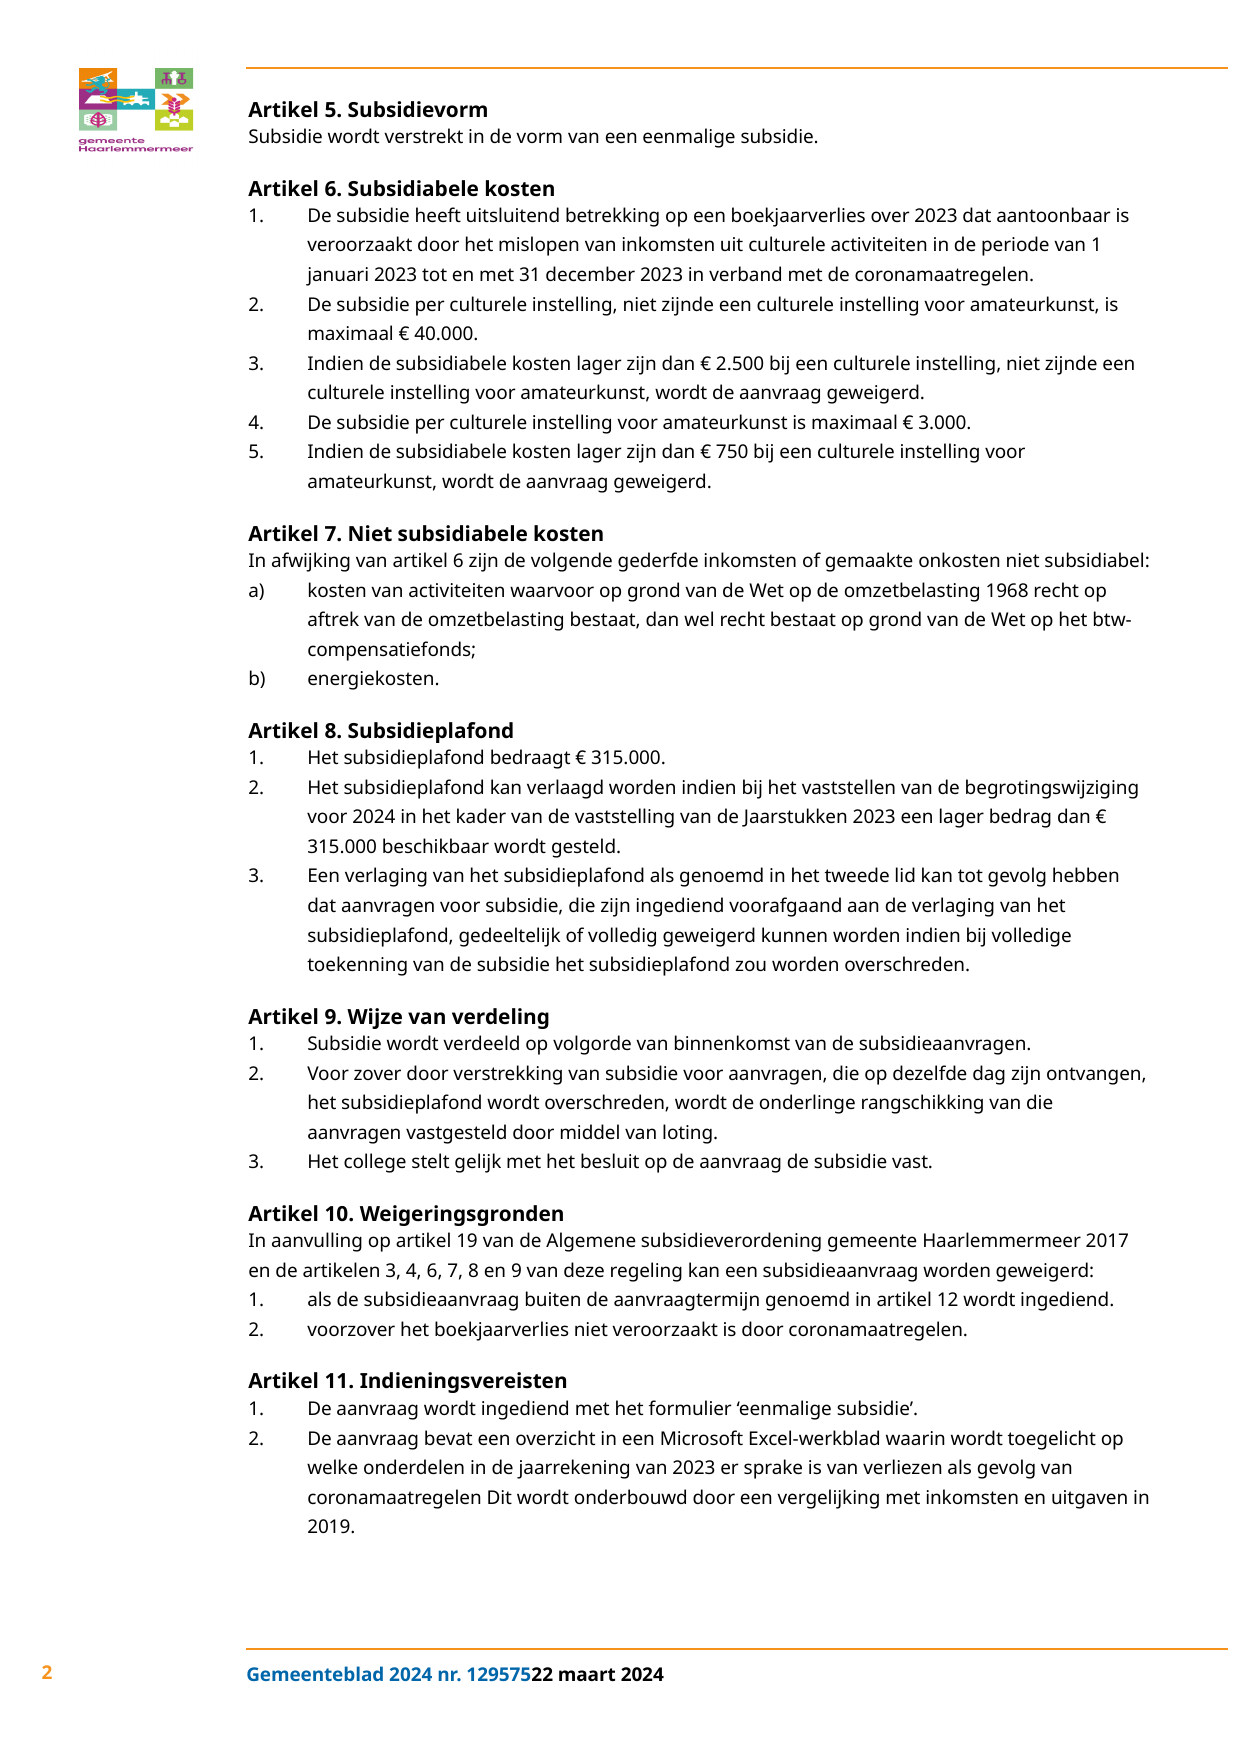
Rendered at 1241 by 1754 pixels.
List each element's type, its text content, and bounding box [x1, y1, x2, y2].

list Een verlaging van het subsidieplafond als genoemd in het tweede lid kan tot gevolg hebben dat aanvragen voor subsidie, die zijn ingediend voorafgaand aan de verlaging van het subsidieplafond, gedeeltelijk of volledig geweigerd kunnen worden indien bij volledige toekenning van de subsidie het subsidieplafond zou worden overschreden. [248, 863, 1152, 977]
text Artikel 6. Subsidiabele kosten [248, 174, 1152, 202]
text In aanvulling op artikel 19 van de Algemene subsidieverordening gemeente Haarlemmermeer 2017 en de artikelen 3, 4, 6, 7, 8 en 9 van deze regeling kan een subsidieaanvraag worden geweigerd: [248, 1227, 1152, 1283]
text Artikel 5. Subsidievorm [248, 95, 1152, 123]
list energiekosten. [248, 666, 1152, 691]
list Het subsidieplafond bedraagt € 315.000. [248, 744, 1152, 770]
list voorzover het boekjaarverlies niet veroorzaakt is door coronamaatregelen. [248, 1316, 1152, 1342]
text Subsidie wordt verstrekt in de vorm van een eenmalige subsidie. [248, 123, 1152, 149]
text Artikel 8. Subsidieplafond [248, 716, 1152, 744]
list als de subsidieaanvraag buiten de aanvraagtermijn genoemd in artikel 12 wordt ingediend. [248, 1287, 1152, 1312]
list De aanvraag bevat een overzicht in een Microsoft Excel-werkblad waarin wordt toegelicht op welke onderdelen in de jaarrekening van 2023 er sprake is van verliezen als gevolg van coronamaatregelen Dit wordt onderbouwd door een vergelijking met inkomsten en uitgaven in 2019. [248, 1425, 1152, 1539]
list De subsidie heeft uitsluitend betrekking op een boekjaarverlies over 2023 dat aantoonbaar is veroorzaakt door het mislopen van inkomsten uit culturele activiteiten in de periode van 1 januari 2023 tot en met 31 december 2023 in verband met de coronamaatregelen. [248, 202, 1152, 287]
list kosten van activiteiten waarvoor op grond van de Wet op de omzetbelasting 1968 recht op aftrek van de omzetbelasting bestaat, dan wel recht bestaat op grond van de Wet op het btw-compensatiefonds; [248, 577, 1152, 662]
text Artikel 9. Wijze van verdeling [248, 1002, 1152, 1030]
text Artikel 11. Indieningsvereisten [248, 1367, 1152, 1395]
text Artikel 7. Niet subsidiabele kosten [248, 519, 1152, 547]
list Voor zover door verstrekking van subsidie voor aanvragen, die op dezelfde dag zijn ontvangen, het subsidieplafond wordt overschreden, wordt de onderlinge rangschikking van die aanvragen vastgesteld door middel van loting. [248, 1060, 1152, 1145]
list De subsidie per culturele instelling, niet zijnde een culturele instelling voor amateurkunst, is maximaal € 40.000. [248, 291, 1152, 346]
text In afwijking van artikel 6 zijn de volgende gederfde inkomsten of gemaakte onkosten niet subsidiabel: [248, 547, 1152, 573]
text Artikel 10. Weigeringsgronden [248, 1199, 1152, 1227]
list Het subsidieplafond kan verlaagd worden indien bij het vaststellen van de begrotingswijziging voor 2024 in het kader van de vaststelling van de Jaarstukken 2023 een lager bedrag dan € 315.000 beschikbaar wordt gesteld. [248, 774, 1152, 859]
list Indien de subsidiabele kosten lager zijn dan € 750 bij een culturele instelling voor amateurkunst, wordt de aanvraag geweigerd. [248, 439, 1152, 494]
list De subsidie per culturele instelling voor amateurkunst is maximaal € 3.000. [248, 409, 1152, 435]
list De aanvraag wordt ingediend met het formulier ‘eenmalige subsidie’. [248, 1395, 1152, 1421]
list Het college stelt gelijk met het besluit op de aanvraag de subsidie vast. [248, 1149, 1152, 1174]
list Indien de subsidiabele kosten lager zijn dan € 2.500 bij een culturele instelling, niet zijnde een culturele instelling voor amateurkunst, wordt de aanvraag geweigerd. [248, 350, 1152, 405]
picture [41, 47, 231, 172]
list Subsidie wordt verdeeld op volgorde van binnenkomst van de subsidieaanvragen. [248, 1030, 1152, 1056]
